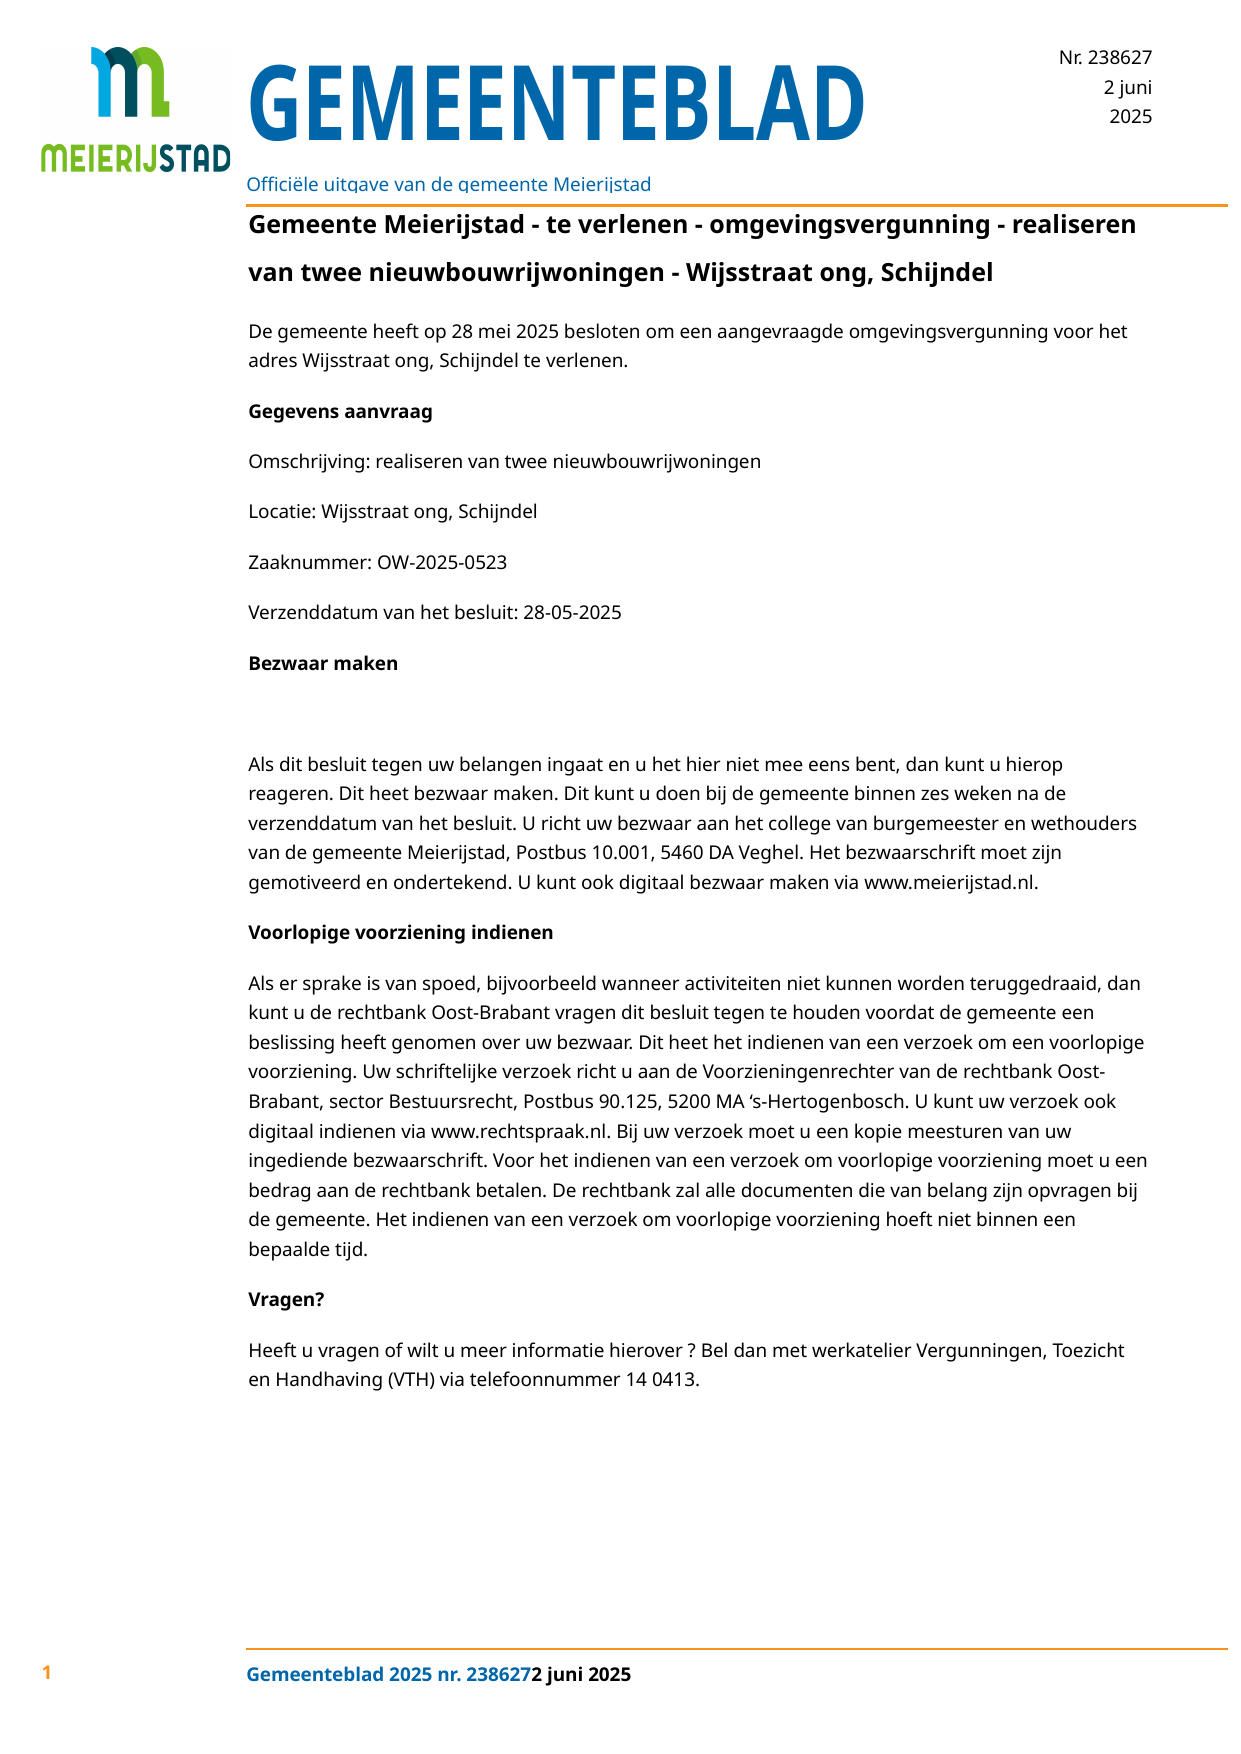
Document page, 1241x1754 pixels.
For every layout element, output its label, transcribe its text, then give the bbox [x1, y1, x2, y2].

text Vragen? [248, 1287, 1152, 1312]
text Gemeente Meierijstad - te verlenen - omgevingsvergunning - realiseren van twee nieuwbouwrijwoningen - Wijsstraat ong, Schijndel [248, 207, 1152, 288]
picture [41, 47, 231, 172]
text Voorlopige voorziening indienen [248, 919, 1152, 945]
text Als er sprake is van spoed, bijvoorbeeld wanneer activiteiten niet kunnen worden teruggedraaid, dan kunt u de rechtbank Oost-Brabant vragen dit besluit tegen te houden voordat de gemeente een beslissing heeft genomen over uw bezwaar. Dit heet het indienen van een verzoek om een voorlopige voorziening. Uw schriftelijke verzoek richt u aan de Voorzieningenrechter van de rechtbank Oost-Brabant, sector Bestuursrecht, Postbus 90.125, 5200 MA ‘s-Hertogenbosch. U kunt uw verzoek ook digitaal indienen via www.rechtspraak.nl. Bij uw verzoek moet u een kopie meesturen van uw ingediende bezwaarschrift. Voor het indienen van een verzoek om voorlopige voorziening moet u een bedrag aan de rechtbank betalen. De rechtbank zal alle documenten die van belang zijn opvragen bij de gemeente. Het indienen van een verzoek om voorlopige voorziening hoeft niet binnen een bepaalde tijd. [248, 970, 1152, 1262]
text Heeft u vragen of wilt u meer informatie hierover ? Bel dan met werkatelier Vergunningen, Toezicht en Handhaving (VTH) via telefoonnummer 14 0413. [248, 1337, 1152, 1392]
text Als dit besluit tegen uw belangen ingaat en u het hier niet mee eens bent, dan kunt u hierop reageren. Dit heet bezwaar maken. Dit kunt u doen bij de gemeente binnen zes weken na de verzenddatum van het besluit. U richt uw bezwaar aan het college van burgemeester en wethouders van de gemeente Meierijstad, Postbus 10.001, 5460 DA Veghel. Het bezwaarschrift moet zijn gemotiveerd en ondertekend. U kunt ook digitaal bezwaar maken via www.meierijstad.nl. [248, 751, 1152, 895]
text Bezwaar maken [248, 650, 1152, 676]
text Gegevens aanvraag [248, 398, 1152, 424]
text Locatie: Wijsstraat ong, Schijndel [248, 499, 1152, 524]
text De gemeente heeft op 28 mei 2025 besloten om een aangevraagde omgevingsvergunning voor het adres Wijsstraat ong, Schijndel te verlenen. [248, 318, 1152, 373]
text Verzenddatum van het besluit: 28-05-2025 [248, 599, 1152, 625]
text Zaaknummer: OW-2025-0523 [248, 549, 1152, 575]
text Omschrijving: realiseren van twee nieuwbouwrijwoningen [248, 448, 1152, 474]
